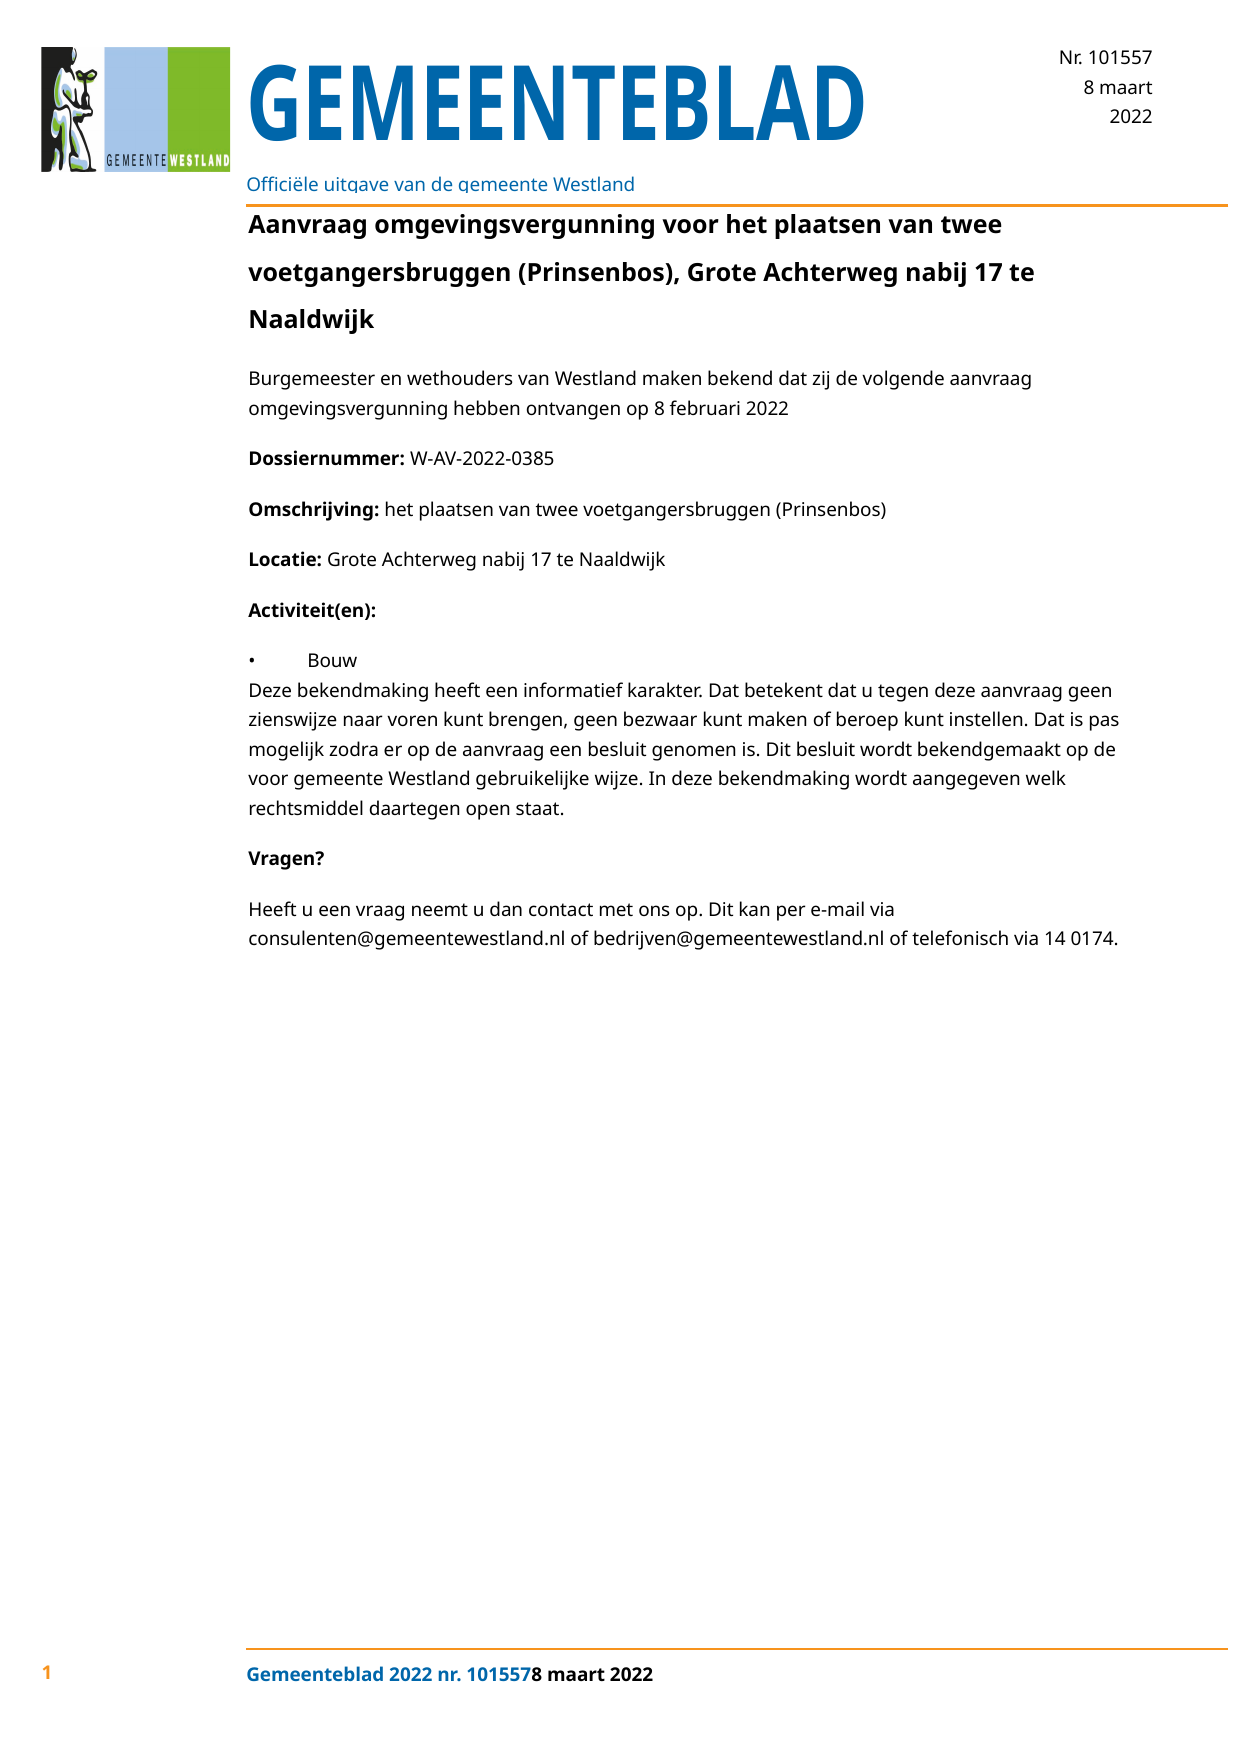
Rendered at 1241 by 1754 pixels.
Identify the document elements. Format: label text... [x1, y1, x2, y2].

text Burgemeester en wethouders van Westland maken bekend dat zij de volgende aanvraag omgevingsvergunning hebben ontvangen op 8 februari 2022 [248, 366, 1152, 421]
text Heeft u een vraag neemt u dan contact met ons op. Dit kan per e-mail via consulenten@gemeentewestland.nl of bedrijven@gemeentewestland.nl of telefonisch via 14 0174. [248, 896, 1152, 951]
text Locatie: Grote Achterweg nabij 17 te Naaldwijk [248, 546, 1152, 572]
text Deze bekendmaking heeft een informatief karakter. Dat betekent dat u tegen deze aanvraag geen zienswijze naar voren kunt brengen, geen bezwaar kunt maken of beroep kunt instellen. Dat is pas mogelijk zodra er op de aanvraag een besluit genomen is. Dit besluit wordt bekendgemaakt op de voor gemeente Westland gebruikelijke wijze. In deze bekendmaking wordt aangegeven welk rechtsmiddel daartegen open staat. [248, 677, 1152, 821]
list Bouw [248, 647, 1152, 673]
picture [41, 47, 231, 172]
text Vragen? [248, 846, 1152, 871]
text Omschrijving: het plaatsen van twee voetgangersbruggen (Prinsenbos) [248, 496, 1152, 522]
text Dossiernummer: W-AV-2022-0385 [248, 446, 1152, 471]
text Aanvraag omgevingsvergunning voor het plaatsen van twee voetgangersbruggen (Prinsenbos), Grote Achterweg nabij 17 te Naaldwijk [248, 207, 1152, 336]
text Activiteit(en): [248, 597, 1152, 622]
